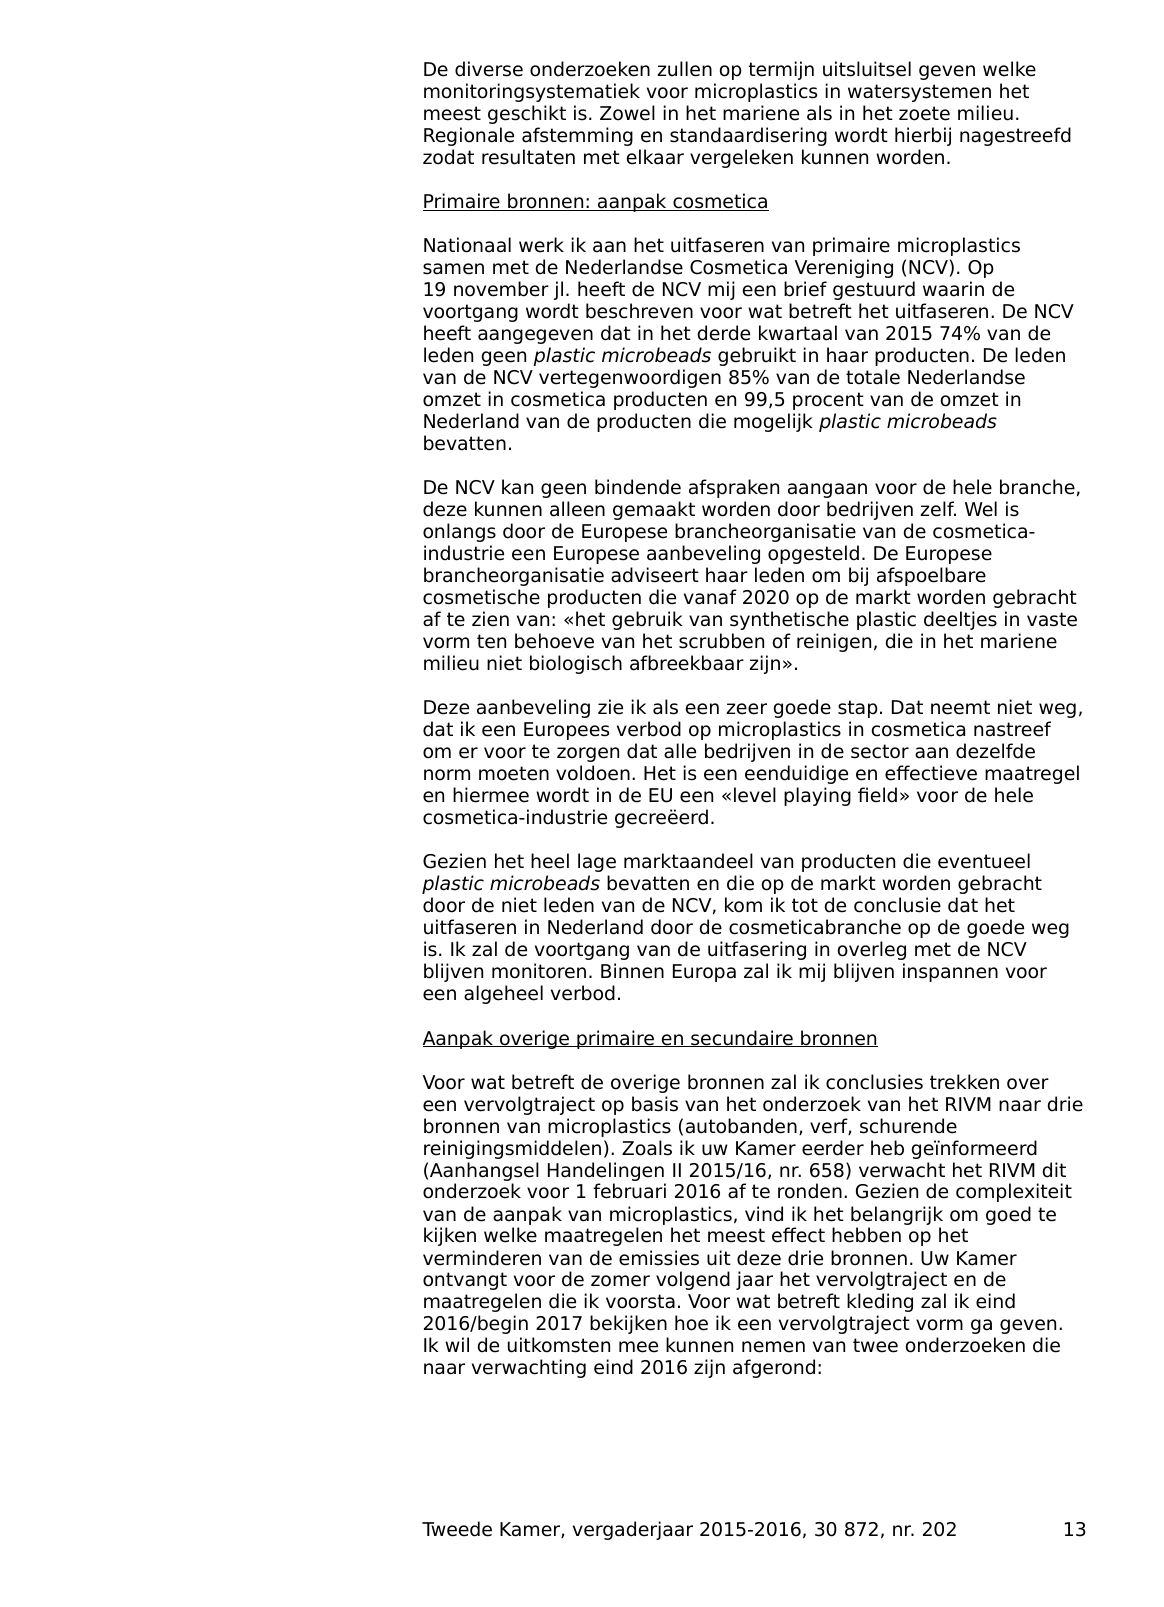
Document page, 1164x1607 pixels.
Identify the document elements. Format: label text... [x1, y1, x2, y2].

text Voor wat betreft de overige bronnen zal ik conclusies trekken over een vervolgtraject op basis van het onderzoek van het RIVM naar drie bronnen van microplastics (autobanden, verf, schurende reinigingsmiddelen). Zoals ik uw Kamer eerder heb geïnformeerd (Aanhangsel Handelingen II 2015/16, nr. 658) verwacht het RIVM dit onderzoek voor 1 februari 2016 af te ronden. Gezien de complexiteit van de aanpak van microplastics, vind ik het belangrijk om goed te kijken welke maatregelen het meest effect hebben op het verminderen van de emissies uit deze drie bronnen. Uw Kamer ontvangt voor de zomer volgend jaar het vervolgtraject en de maatregelen die ik voorsta. Voor wat betreft kleding zal ik eind 2016/begin 2017 bekijken hoe ik een vervolgtraject vorm ga geven. Ik wil de uitkomsten mee kunnen nemen van twee onderzoeken die naar verwachting eind 2016 zijn afgerond: [422, 1072, 1087, 1379]
text De NCV kan geen bindende afspraken aangaan voor de hele branche, deze kunnen alleen gemaakt worden door bedrijven zelf. Wel is onlangs door de Europese brancheorganisatie van de cosmetica-industrie een Europese aanbeveling opgesteld. De Europese brancheorganisatie adviseert haar leden om bij afspoelbare cosmetische producten die vanaf 2020 op de markt worden gebracht af te zien van: «het gebruik van synthetische plastic deeltjes in vaste vorm ten behoeve van het scrubben of reinigen, die in het mariene milieu niet biologisch afbreekbaar zijn». [422, 477, 1087, 675]
text Nationaal werk ik aan het uitfaseren van primaire microplastics samen met de Nederlandse Cosmetica Vereniging (NCV). Op 19 november jl. heeft de NCV mij een brief gestuurd waarin de voortgang wordt beschreven voor wat betreft het uitfaseren. De NCV heeft aangegeven dat in het derde kwartaal van 2015 74% van de leden geen plastic microbeads gebruikt in haar producten. De leden van de NCV vertegenwoordigen 85% van de totale Nederlandse omzet in cosmetica producten en 99,5 procent van de omzet in Nederland van de producten die mogelijk plastic microbeads bevatten. [422, 235, 1087, 455]
subtitle Primaire bronnen: aanpak cosmetica [422, 191, 1087, 213]
text Deze aanbeveling zie ik als een zeer goede stap. Dat neemt niet weg, dat ik een Europees verbod op microplastics in cosmetica nastreef om er voor te zorgen dat alle bedrijven in de sector aan dezelfde norm moeten voldoen. Het is een eenduidige en effectieve maatregel en hiermee wordt in de EU een «level playing field» voor de hele cosmetica-industrie gecreëerd. [422, 697, 1087, 829]
subtitle Aanpak overige primaire en secundaire bronnen [422, 1027, 1087, 1049]
text Gezien het heel lage marktaandeel van producten die eventueel plastic microbeads bevatten en die op de markt worden gebracht door de niet leden van de NCV, kom ik tot de conclusie dat het uitfaseren in Nederland door de cosmeticabranche op de goede weg is. Ik zal de voortgang van de uitfasering in overleg met de NCV blijven monitoren. Binnen Europa zal ik mij blijven inspannen voor een algeheel verbod. [422, 851, 1087, 1005]
text De diverse onderzoeken zullen op termijn uitsluitsel geven welke monitoringsystematiek voor microplastics in watersystemen het meest geschikt is. Zowel in het mariene als in het zoete milieu. Regionale afstemming en standaardisering wordt hierbij nagestreefd zodat resultaten met elkaar vergeleken kunnen worden. [422, 59, 1087, 169]
